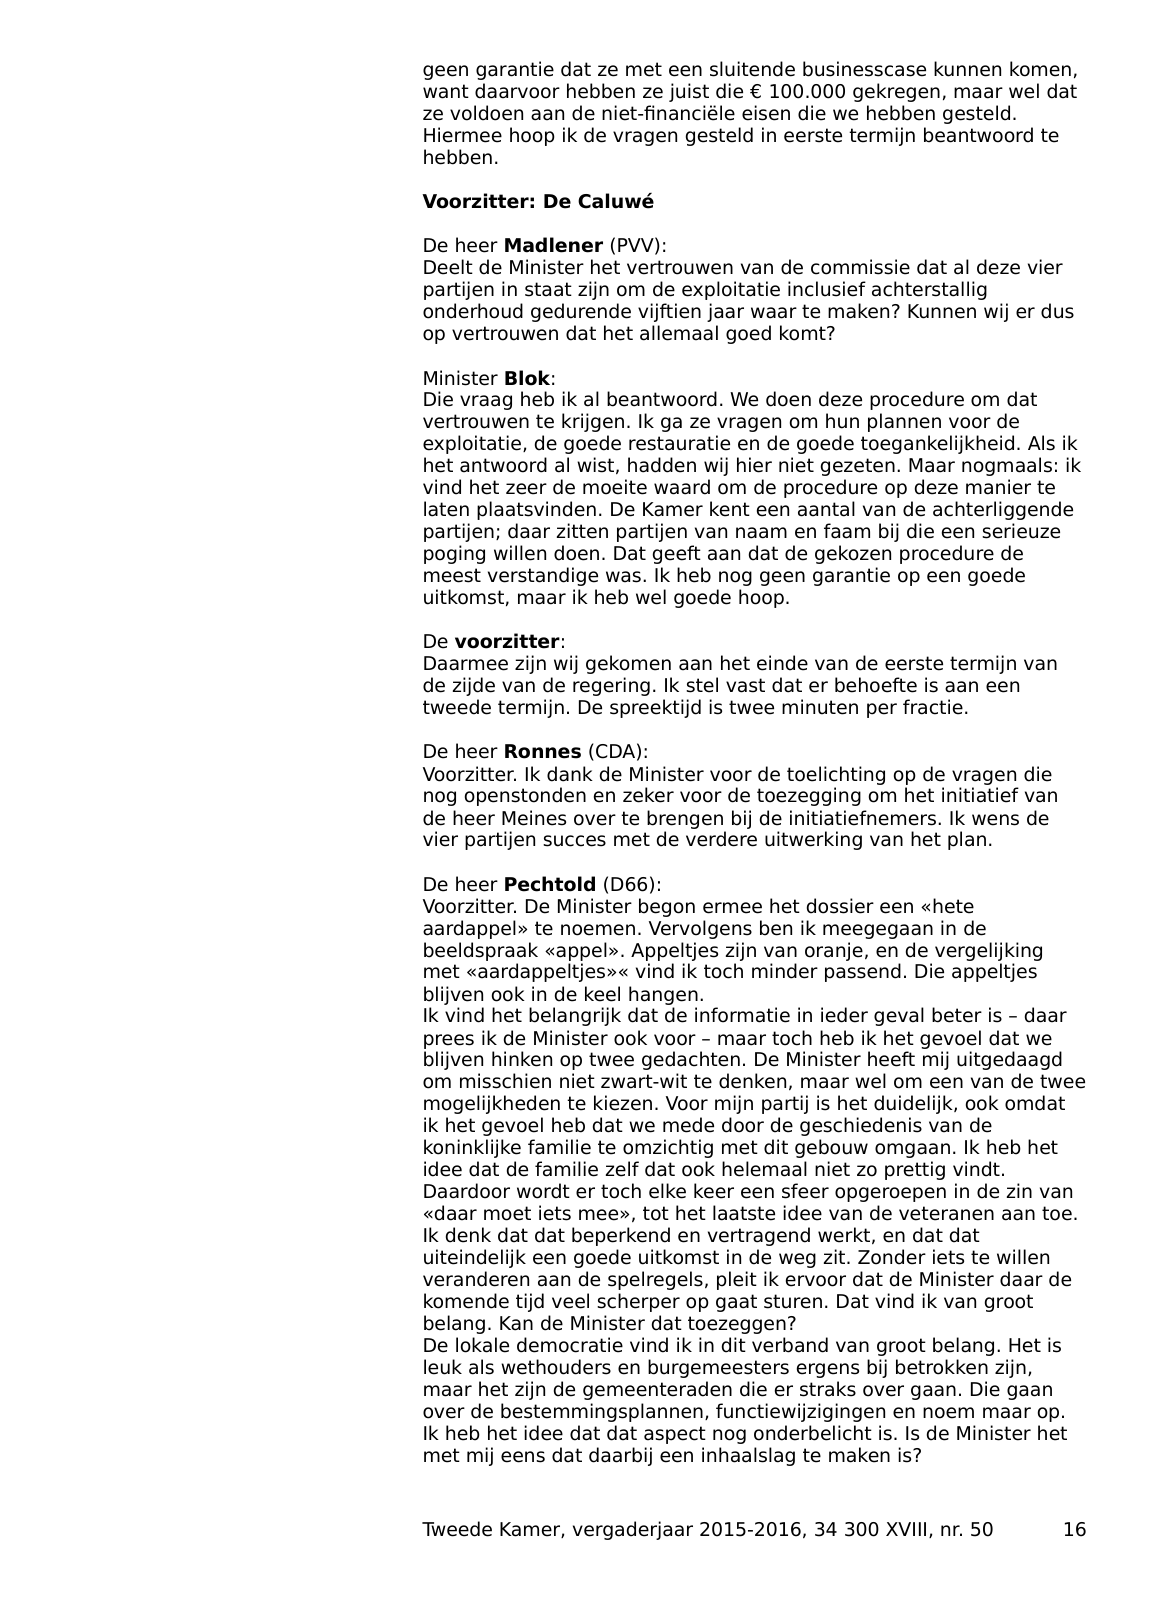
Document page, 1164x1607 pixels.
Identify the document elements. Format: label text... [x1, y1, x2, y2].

text De voorzitter: [422, 631, 1087, 653]
text De heer Pechtold (D66): [422, 873, 1087, 896]
text Die vraag heb ik al beantwoord. We doen deze procedure om dat vertrouwen te krijgen. Ik ga ze vragen om hun plannen voor de exploitatie, de goede restauratie en de goede toegankelijkheid. Als ik het antwoord al wist, hadden wij hier niet gezeten. Maar nogmaals: ik vind het zeer de moeite waard om de procedure op deze manier te laten plaatsvinden. De Kamer kent een aantal van de achterliggende partijen; daar zitten partijen van naam en faam bij die een serieuze poging willen doen. Dat geeft aan dat de gekozen procedure de meest verstandige was. Ik heb nog geen garantie op een goede uitkomst, maar ik heb wel goede hoop. [422, 389, 1087, 609]
subtitle Voorzitter: De Caluwé [422, 191, 1087, 213]
text Voorzitter. Ik dank de Minister voor de toelichting op de vragen die nog openstonden en zeker voor de toezegging om het initiatief van de heer Meines over te brengen bij de initiatiefnemers. Ik wens de vier partijen succes met de verdere uitwerking van het plan. [422, 763, 1087, 851]
text De lokale democratie vind ik in dit verband van groot belang. Het is leuk als wethouders en burgemeesters ergens bij betrokken zijn, maar het zijn de gemeenteraden die er straks over gaan. Die gaan over de bestemmingsplannen, functiewijzigingen en noem maar op. Ik heb het idee dat dat aspect nog onderbelicht is. Is de Minister het met mij eens dat daarbij een inhaalslag te maken is? [422, 1335, 1087, 1467]
text Voorzitter. De Minister begon ermee het dossier een «hete aardappel» te noemen. Vervolgens ben ik meegegaan in de beeldspraak «appel». Appeltjes zijn van oranje, en de vergelijking met «aardappeltjes»« vind ik toch minder passend. Die appeltjes blijven ook in de keel hangen. [422, 896, 1087, 1005]
text De heer Ronnes (CDA): [422, 741, 1087, 763]
text De heer Madlener (PVV): [422, 235, 1087, 257]
text Ik vind het belangrijk dat de informatie in ieder geval beter is – daar prees ik de Minister ook voor – maar toch heb ik het gevoel dat we blijven hinken op twee gedachten. De Minister heeft mij uitgedaagd om misschien niet zwart-wit te denken, maar wel om een van de twee mogelijkheden te kiezen. Voor mijn partij is het duidelijk, ook omdat ik het gevoel heb dat we mede door de geschiedenis van de koninklijke familie te omzichtig met dit gebouw omgaan. Ik heb het idee dat de familie zelf dat ook helemaal niet zo prettig vindt. Daardoor wordt er toch elke keer een sfeer opgeroepen in de zin van «daar moet iets mee», tot het laatste idee van de veteranen aan toe. Ik denk dat dat beperkend en vertragend werkt, en dat dat uiteindelijk een goede uitkomst in de weg zit. Zonder iets te willen veranderen aan de spelregels, pleit ik ervoor dat de Minister daar de komende tijd veel scherper op gaat sturen. Dat vind ik van groot belang. Kan de Minister dat toezeggen? [422, 1005, 1087, 1335]
text Hiermee hoop ik de vragen gesteld in eerste termijn beantwoord te hebben. [422, 125, 1087, 169]
text Daarmee zijn wij gekomen aan het einde van de eerste termijn van de zijde van de regering. Ik stel vast dat er behoefte is aan een tweede termijn. De spreektijd is twee minuten per fractie. [422, 653, 1087, 719]
text Minister Blok: [422, 367, 1087, 389]
text geen garantie dat ze met een sluitende businesscase kunnen komen, want daarvoor hebben ze juist die € 100.000 gekregen, maar wel dat ze voldoen aan de niet-financiële eisen die we hebben gesteld. [422, 59, 1087, 125]
text Deelt de Minister het vertrouwen van de commissie dat al deze vier partijen in staat zijn om de exploitatie inclusief achterstallig onderhoud gedurende vijftien jaar waar te maken? Kunnen wij er dus op vertrouwen dat het allemaal goed komt? [422, 257, 1087, 345]
